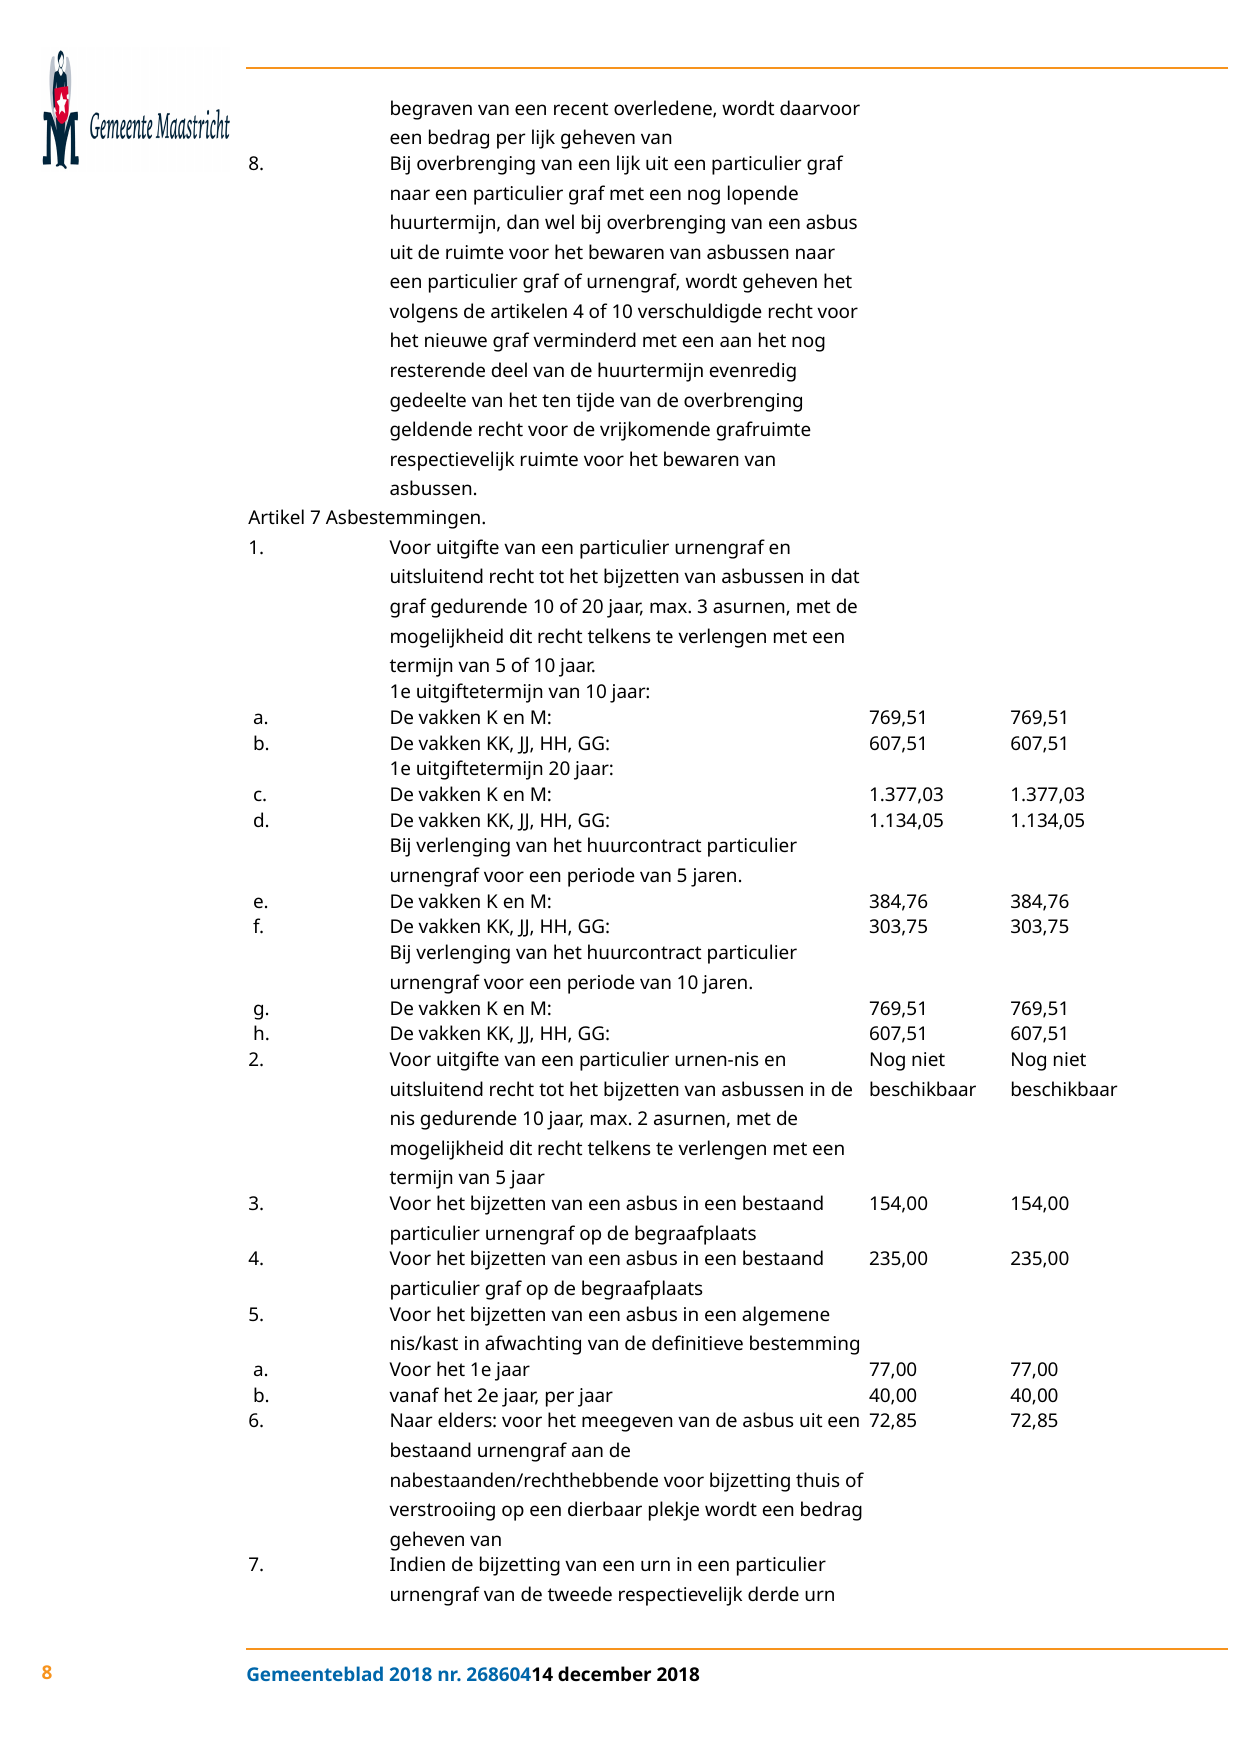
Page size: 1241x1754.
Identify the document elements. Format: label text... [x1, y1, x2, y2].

table_cell 303,75 [869, 914, 1010, 939]
table_cell [869, 755, 1010, 781]
table_cell 40,00 [1010, 1382, 1152, 1408]
table_cell 5. [248, 1301, 389, 1356]
table_cell 235,00 [869, 1246, 1010, 1301]
table_cell [1010, 678, 1152, 704]
table_cell Voor het 1e jaar [389, 1356, 869, 1382]
table_cell Naar elders: voor het meegeven van de asbus uit een bestaand urnengraf aan de nabestaanden/rechthebbende voor bijzetting thuis of verstrooiing op een dierbaar plekje wordt een bedrag geheven van [389, 1408, 869, 1552]
table_cell 607,51 [869, 1020, 1010, 1046]
table_cell 2. [248, 1046, 389, 1190]
table_cell De vakken KK, JJ, HH, GG: [389, 730, 869, 755]
table_cell Voor het bijzetten van een asbus in een bestaand particulier urnengraf op de begraafplaats [389, 1190, 869, 1246]
table_cell b. [248, 1382, 389, 1408]
table_cell 77,00 [869, 1356, 1010, 1382]
table_cell g. [248, 995, 389, 1020]
table_cell [248, 678, 389, 704]
table_cell a. [248, 1356, 389, 1382]
table_cell c. [248, 781, 389, 807]
table_cell 72,85 [869, 1408, 1010, 1552]
table_cell Nog niet beschikbaar [869, 1046, 1010, 1190]
table_cell De vakken K en M: [389, 888, 869, 914]
table_cell 3. [248, 1190, 389, 1246]
table_cell [869, 939, 1010, 995]
table_cell 769,51 [869, 704, 1010, 730]
table_cell 1e uitgiftetermijn van 10 jaar: [389, 678, 869, 704]
table_cell De vakken KK, JJ, HH, GG: [389, 914, 869, 939]
table_cell Bij verlenging van het huurcontract particulier urnengraf voor een periode van 10 jaren. [389, 939, 869, 995]
table_header Voor uitgifte van een particulier urnengraf en uitsluitend recht tot het bijzetten van asbussen in dat graf gedurende 10 of 20 jaar, max. 3 asurnen, met de mogelijkheid dit recht telkens te verlengen met een termijn van 5 of 10 jaar. [389, 534, 869, 678]
table_cell [869, 833, 1010, 888]
table_cell De vakken K en M: [389, 781, 869, 807]
table_cell 769,51 [1010, 704, 1152, 730]
table_cell Bij verlenging van het huurcontract particulier urnengraf voor een periode van 5 jaren. [389, 833, 869, 888]
table_cell [1010, 1301, 1152, 1356]
table_cell 4. [248, 1246, 389, 1301]
table_cell 303,75 [1010, 914, 1152, 939]
table_cell 1.134,05 [1010, 807, 1152, 833]
table_cell 7. [248, 1552, 389, 1607]
table_cell [248, 939, 389, 995]
table_cell 8. [248, 150, 389, 501]
table_cell De vakken K en M: [389, 995, 869, 1020]
table_cell 40,00 [869, 1382, 1010, 1408]
table_cell e. [248, 888, 389, 914]
table_cell Voor uitgifte van een particulier urnen-nis en uitsluitend recht tot het bijzetten van asbussen in de nis gedurende 10 jaar, max. 2 asurnen, met de mogelijkheid dit recht telkens te verlengen met een termijn van 5 jaar [389, 1046, 869, 1190]
table_cell d. [248, 807, 389, 833]
table_cell [869, 150, 1010, 501]
table_cell De vakken KK, JJ, HH, GG: [389, 807, 869, 833]
table_cell 1.134,05 [869, 807, 1010, 833]
table_cell 607,51 [1010, 1020, 1152, 1046]
table_cell 607,51 [869, 730, 1010, 755]
table_cell 154,00 [869, 1190, 1010, 1246]
table_cell [1010, 939, 1152, 995]
table_cell 384,76 [1010, 888, 1152, 914]
table_cell Indien de bijzetting van een urn in een particulier urnengraf van de tweede respectievelijk derde urn [389, 1552, 869, 1607]
table_cell [1010, 95, 1152, 150]
table_cell [1010, 1552, 1152, 1607]
table_header 1. [248, 534, 389, 678]
table_cell 1e uitgiftetermijn 20 jaar: [389, 755, 869, 781]
table_cell Voor het bijzetten van een asbus in een algemene nis/kast in afwachting van de definitieve bestemming [389, 1301, 869, 1356]
table_cell begraven van een recent overledene, wordt daarvoor een bedrag per lijk geheven van [389, 95, 869, 150]
picture [41, 47, 231, 172]
table_cell [1010, 755, 1152, 781]
table_cell 235,00 [1010, 1246, 1152, 1301]
table_cell Nog niet beschikbaar [1010, 1046, 1152, 1190]
table_cell 607,51 [1010, 730, 1152, 755]
table_cell [1010, 833, 1152, 888]
table_cell vanaf het 2e jaar, per jaar [389, 1382, 869, 1408]
table_cell [869, 678, 1010, 704]
table_cell [248, 755, 389, 781]
table_cell b. [248, 730, 389, 755]
table_cell 769,51 [869, 995, 1010, 1020]
table_cell [869, 1301, 1010, 1356]
table_cell [1010, 150, 1152, 501]
table_cell De vakken K en M: [389, 704, 869, 730]
table_cell [869, 95, 1010, 150]
table_header [1010, 534, 1152, 678]
table_cell [248, 833, 389, 888]
table_cell [248, 95, 389, 150]
table_cell 154,00 [1010, 1190, 1152, 1246]
table_cell 77,00 [1010, 1356, 1152, 1382]
table_cell h. [248, 1020, 389, 1046]
table_cell 384,76 [869, 888, 1010, 914]
table_cell 1.377,03 [869, 781, 1010, 807]
table_cell 72,85 [1010, 1408, 1152, 1552]
text Artikel 7 Asbestemmingen. [248, 504, 1152, 530]
table_cell De vakken KK, JJ, HH, GG: [389, 1020, 869, 1046]
table_header [869, 534, 1010, 678]
table_cell 6. [248, 1408, 389, 1552]
table_cell Voor het bijzetten van een asbus in een bestaand particulier graf op de begraafplaats [389, 1246, 869, 1301]
table_cell Bij overbrenging van een lijk uit een particulier graf naar een particulier graf met een nog lopende huurtermijn, dan wel bij overbrenging van een asbus uit de ruimte voor het bewaren van asbussen naar een particulier graf of urnengraf, wordt geheven het volgens de artikelen 4 of 10 verschuldigde recht voor het nieuwe graf verminderd met een aan het nog resterende deel van de huurtermijn evenredig gedeelte van het ten tijde van de overbrenging geldende recht voor de vrijkomende grafruimte respectievelijk ruimte voor het bewaren van asbussen. [389, 150, 869, 501]
table_cell a. [248, 704, 389, 730]
table_cell f. [248, 914, 389, 939]
table_cell 769,51 [1010, 995, 1152, 1020]
table_cell [869, 1552, 1010, 1607]
table_cell 1.377,03 [1010, 781, 1152, 807]
